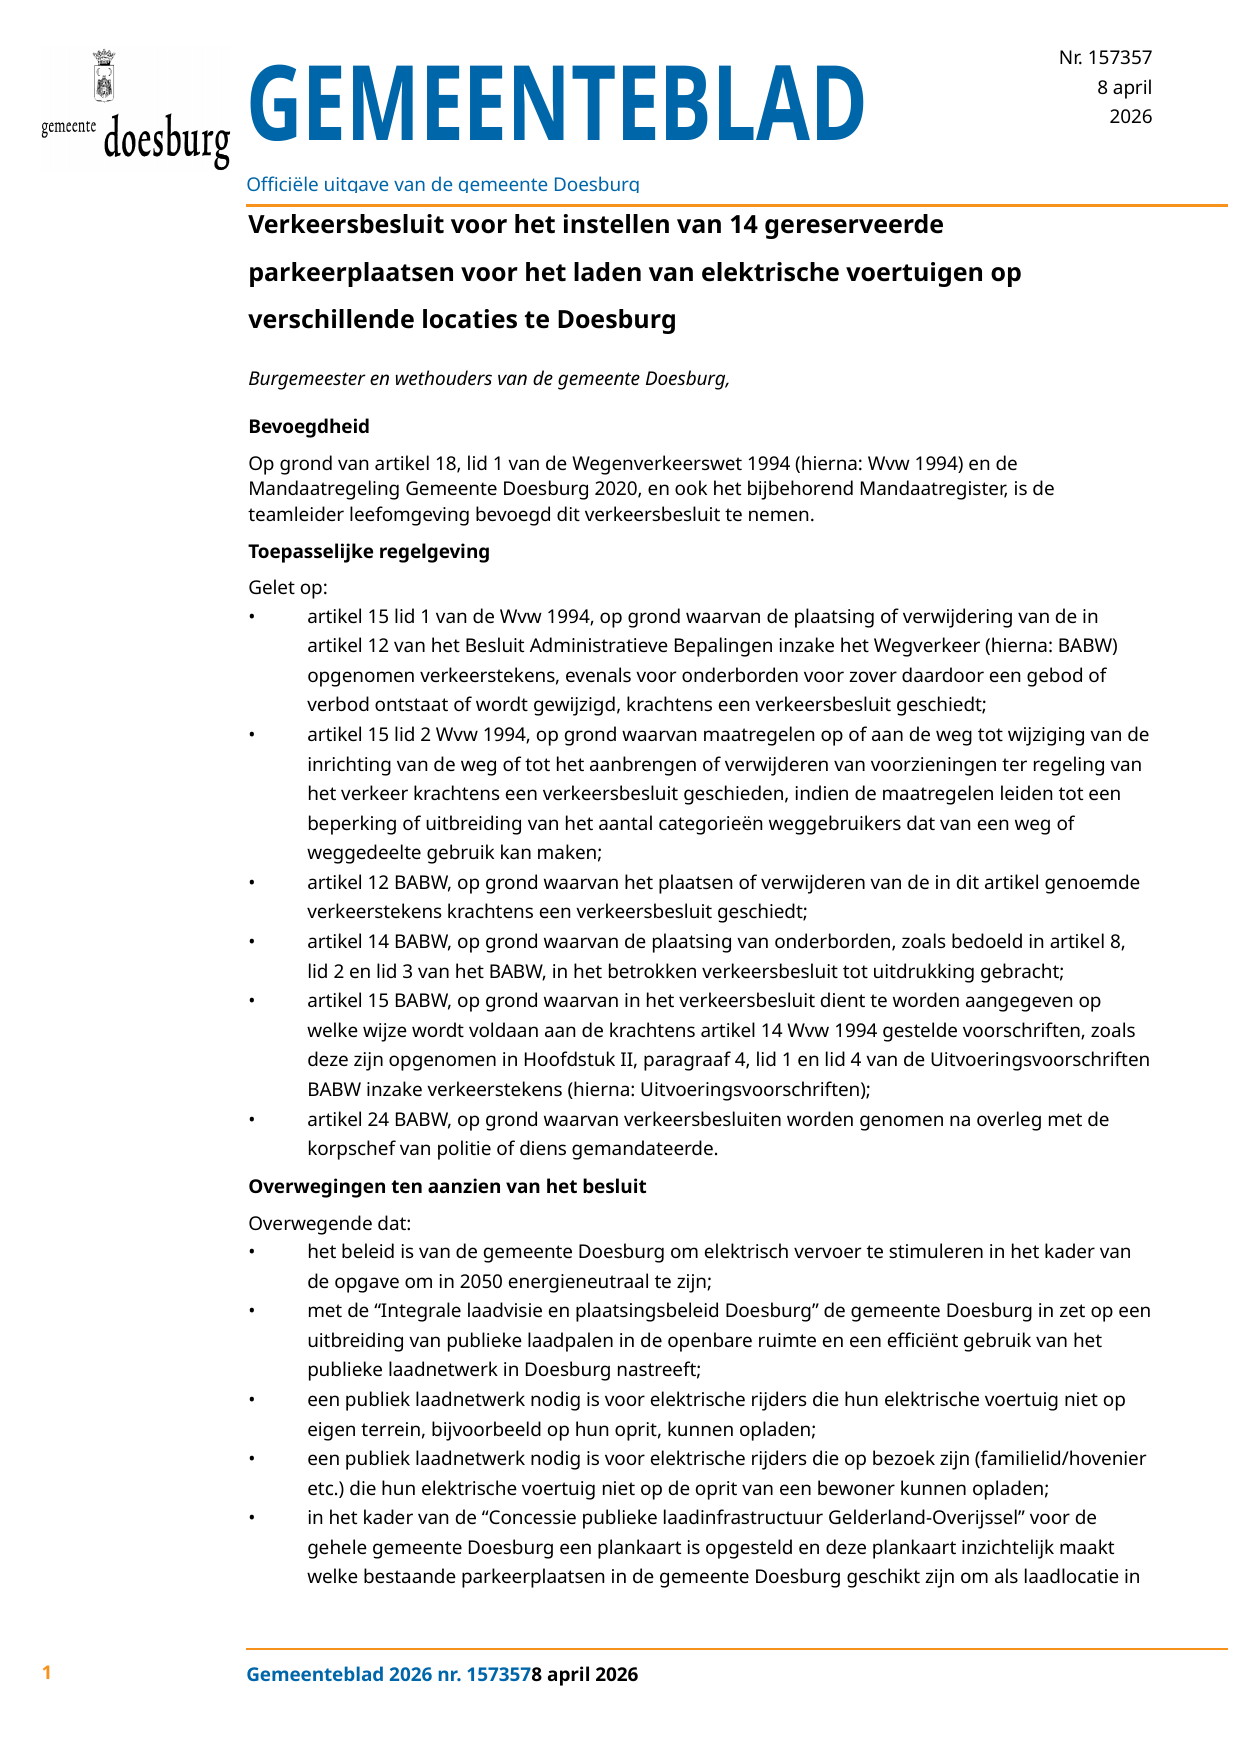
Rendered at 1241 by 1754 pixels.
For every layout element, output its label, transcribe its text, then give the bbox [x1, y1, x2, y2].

text Toepasselijke regelgeving [248, 538, 1152, 564]
list artikel 15 BABW, op grond waarvan in het verkeersbesluit dient te worden aangegeven op welke wijze wordt voldaan aan de krachtens artikel 14 Wvw 1994 gestelde voorschriften, zoals deze zijn opgenomen in Hoofdstuk II, paragraaf 4, lid 1 en lid 4 van de Uitvoeringsvoorschriften BABW inzake verkeerstekens (hierna: Uitvoeringsvoorschriften); [248, 987, 1152, 1102]
list artikel 15 lid 2 Wvw 1994, op grond waarvan maatregelen op of aan de weg tot wijziging van de inrichting van de weg of tot het aanbrengen of verwijderen van voorzieningen ter regeling van het verkeer krachtens een verkeersbesluit geschieden, indien de maatregelen leiden tot een beperking of uitbreiding van het aantal categorieën weggebruikers dat van een weg of weggedeelte gebruik kan maken; [248, 721, 1152, 865]
list het beleid is van de gemeente Doesburg om elektrisch vervoer te stimuleren in het kader van de opgave om in 2050 energieneutraal te zijn; [248, 1238, 1152, 1294]
text Overwegingen ten aanzien van het besluit [248, 1173, 1152, 1199]
list artikel 14 BABW, op grond waarvan de plaatsing van onderborden, zoals bedoeld in artikel 8, lid 2 en lid 3 van het BABW, in het betrokken verkeersbesluit tot uitdrukking gebracht; [248, 928, 1152, 984]
list in het kader van de “Concessie publieke laadinfrastructuur Gelderland-Overijssel” voor de gehele gemeente Doesburg een plankaart is opgesteld en deze plankaart inzichtelijk maakt welke bestaande parkeerplaatsen in de gemeente Doesburg geschikt zijn om als laadlocatie in [248, 1504, 1152, 1589]
list met de “Integrale laadvisie en plaatsingsbeleid Doesburg” de gemeente Doesburg in zet op een uitbreiding van publieke laadpalen in de openbare ruimte en een efficiënt gebruik van het publieke laadnetwerk in Doesburg nastreeft; [248, 1297, 1152, 1382]
text Overwegende dat: [248, 1210, 1152, 1236]
text Verkeersbesluit voor het instellen van 14 gereserveerde parkeerplaatsen voor het laden van elektrische voertuigen op verschillende locaties te Doesburg [248, 207, 1152, 336]
list een publiek laadnetwerk nodig is voor elektrische rijders die hun elektrische voertuig niet op eigen terrein, bijvoorbeeld op hun oprit, kunnen opladen; [248, 1386, 1152, 1442]
text Bevoegdheid [248, 413, 1152, 439]
list een publiek laadnetwerk nodig is voor elektrische rijders die op bezoek zijn (familielid/hovenier etc.) die hun elektrische voertuig niet op de oprit van een bewoner kunnen opladen; [248, 1445, 1152, 1501]
text Gelet op: [248, 574, 1152, 600]
text Burgemeester en wethouders van de gemeente Doesburg, [248, 366, 1152, 391]
list artikel 15 lid 1 van de Wvw 1994, op grond waarvan de plaatsing of verwijdering van de in artikel 12 van het Besluit Administratieve Bepalingen inzake het Wegverkeer (hierna: BABW) opgenomen verkeerstekens, evenals voor onderborden voor zover daardoor een gebod of verbod ontstaat of wordt gewijzigd, krachtens een verkeersbesluit geschiedt; [248, 603, 1152, 717]
list artikel 12 BABW, op grond waarvan het plaatsen of verwijderen van de in dit artikel genoemde verkeerstekens krachtens een verkeersbesluit geschiedt; [248, 869, 1152, 924]
text Op grond van artikel 18, lid 1 van de Wegenverkeerswet 1994 (hierna: Wvw 1994) en de Mandaatregeling Gemeente Doesburg 2020, en ook het bijbehorend Mandaatregister, is de teamleider leefomgeving bevoegd dit verkeersbesluit te nemen. [248, 450, 1152, 527]
picture [41, 47, 231, 172]
list artikel 24 BABW, op grond waarvan verkeersbesluiten worden genomen na overleg met de korpschef van politie of diens gemandateerde. [248, 1106, 1152, 1161]
